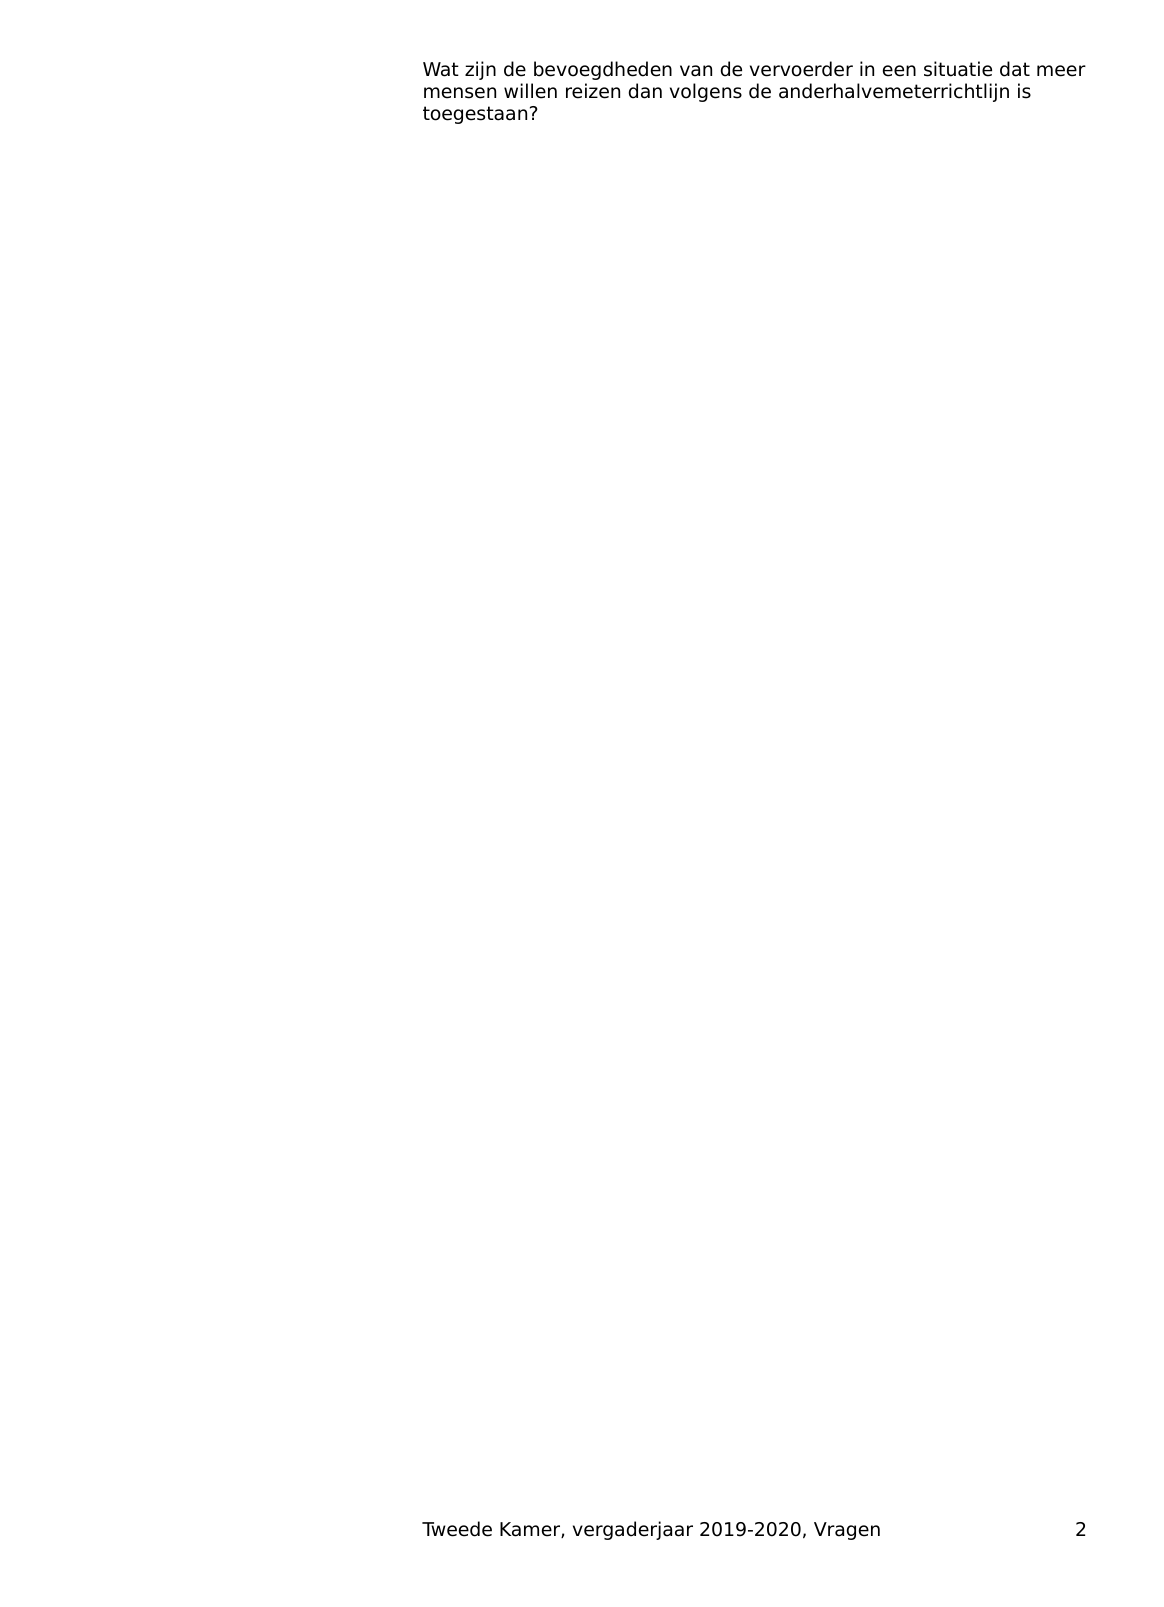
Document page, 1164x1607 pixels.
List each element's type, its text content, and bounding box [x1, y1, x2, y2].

text Wat zijn de bevoegdheden van de vervoerder in een situatie dat meer mensen willen reizen dan volgens de anderhalvemeterrichtlijn is toegestaan? [422, 59, 1087, 125]
